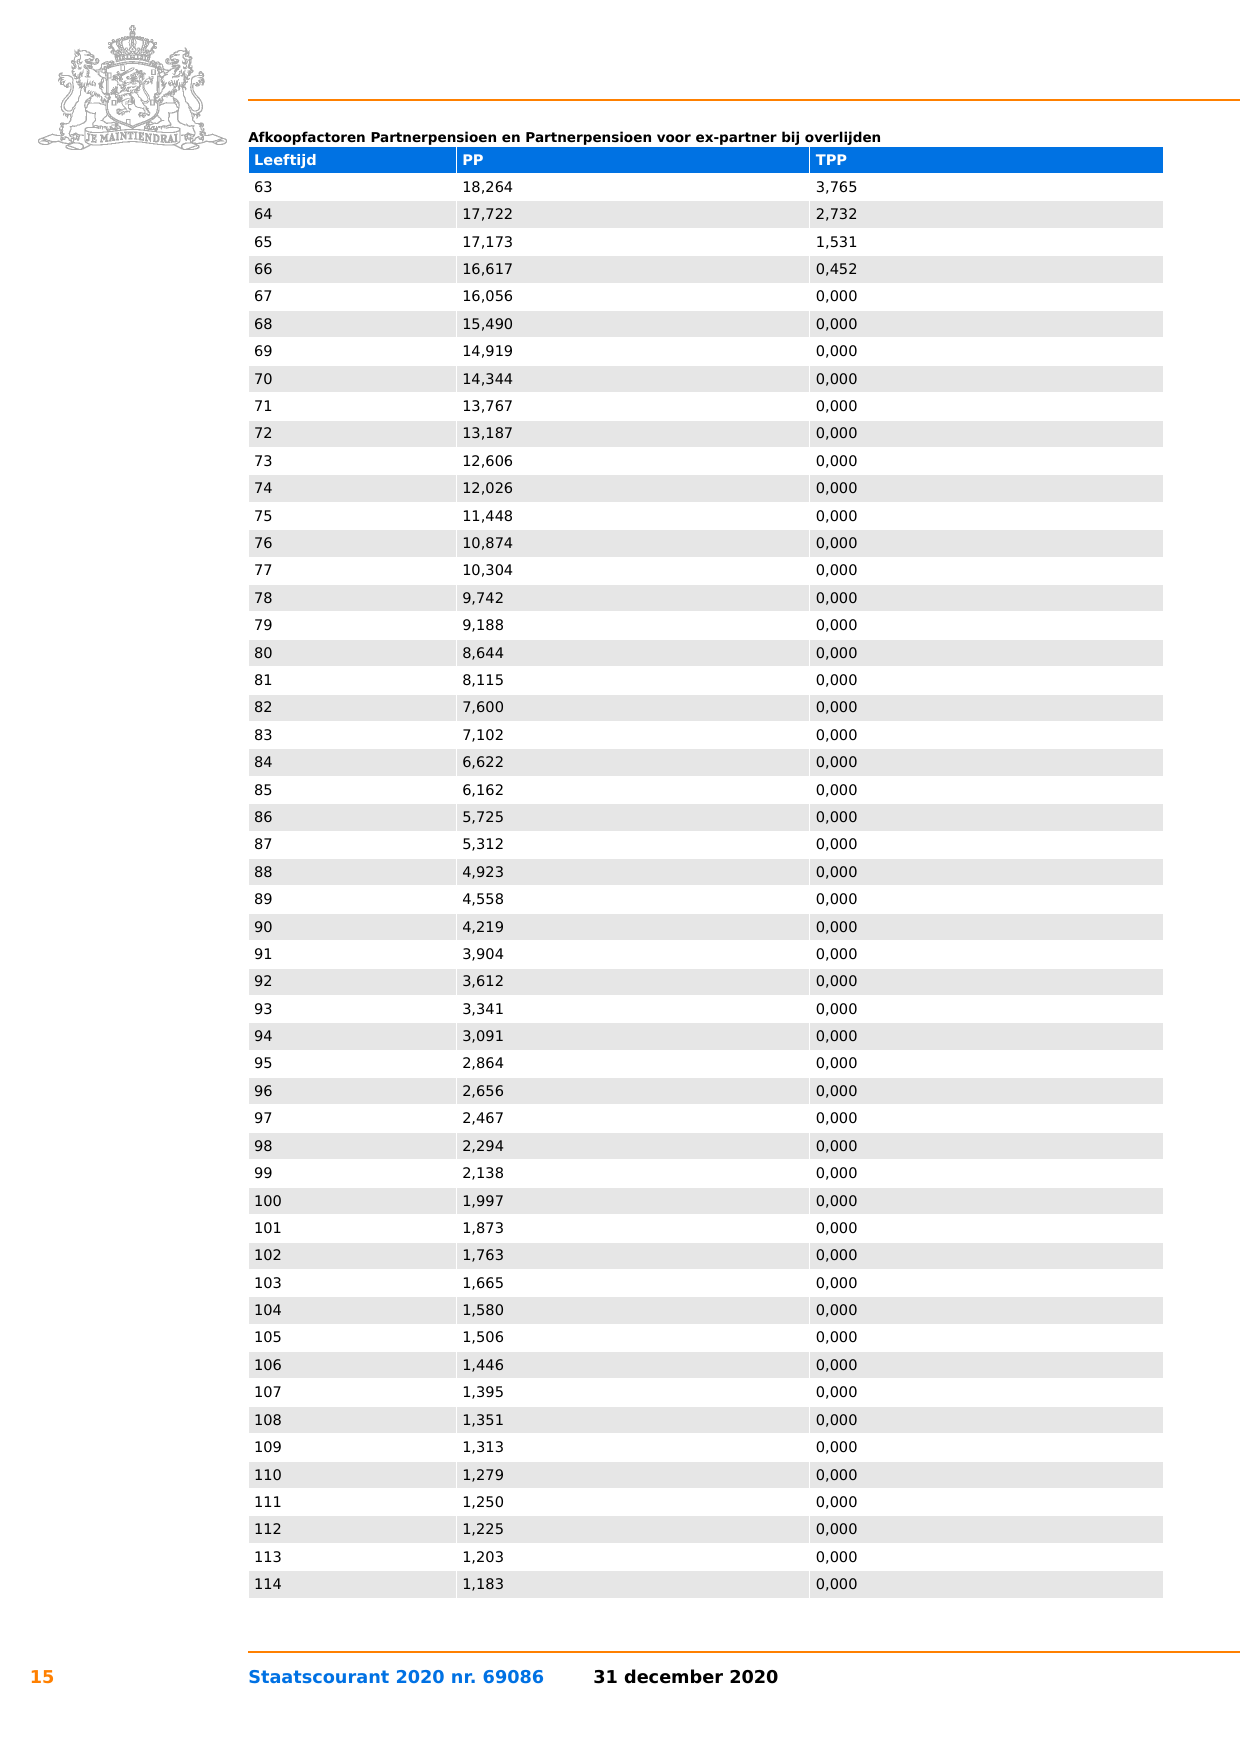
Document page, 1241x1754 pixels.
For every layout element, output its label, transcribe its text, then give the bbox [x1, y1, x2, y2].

table_cell 1,351 [457, 1407, 809, 1433]
table_cell 0,000 [810, 886, 1163, 913]
table_cell 16,617 [457, 256, 809, 283]
table_cell 3,765 [810, 174, 1163, 200]
table_cell 102 [249, 1243, 456, 1269]
table_cell 2,656 [457, 1078, 809, 1104]
table_cell 77 [249, 558, 456, 584]
table_cell 3,091 [457, 1023, 809, 1050]
table_cell 14,919 [457, 339, 809, 365]
table_cell 111 [249, 1489, 456, 1515]
table_cell 0,000 [810, 1078, 1163, 1104]
table_cell 1,250 [457, 1489, 809, 1515]
table_cell 68 [249, 311, 456, 337]
table_cell 98 [249, 1133, 456, 1159]
table_cell 1,183 [457, 1571, 809, 1598]
table_cell 108 [249, 1407, 456, 1433]
table_cell 3,341 [457, 996, 809, 1022]
table_cell 96 [249, 1078, 456, 1104]
table_cell 90 [249, 914, 456, 940]
table_cell 10,304 [457, 558, 809, 584]
table_cell 0,000 [810, 1489, 1163, 1515]
table_cell 3,612 [457, 969, 809, 995]
table_cell 0,000 [810, 667, 1163, 693]
table_cell 82 [249, 695, 456, 721]
table_cell 0,000 [810, 311, 1163, 337]
table_cell 8,115 [457, 667, 809, 693]
table_cell 0,000 [810, 1133, 1163, 1159]
table_cell 78 [249, 585, 456, 611]
table_cell 112 [249, 1516, 456, 1543]
table_cell 0,000 [810, 914, 1163, 940]
table_cell 0,000 [810, 1051, 1163, 1077]
table_cell 0,000 [810, 1243, 1163, 1269]
table_cell 0,000 [810, 1106, 1163, 1132]
table_cell 0,000 [810, 1462, 1163, 1488]
table_cell 0,000 [810, 1571, 1163, 1598]
table_cell 0,000 [810, 804, 1163, 831]
table_cell 17,722 [457, 201, 809, 228]
table_cell 1,395 [457, 1380, 809, 1406]
table_cell 84 [249, 749, 456, 776]
table_cell 7,102 [457, 722, 809, 748]
table_cell 3,904 [457, 941, 809, 967]
table_cell 0,000 [810, 1516, 1163, 1543]
table_cell 0,000 [810, 941, 1163, 967]
table_cell 74 [249, 475, 456, 502]
table_cell 0,000 [810, 1188, 1163, 1214]
picture [38, 25, 227, 150]
table_cell 0,000 [810, 640, 1163, 666]
table_cell 83 [249, 722, 456, 748]
table_cell 0,000 [810, 1352, 1163, 1378]
table_cell 1,506 [457, 1325, 809, 1351]
table_cell 0,000 [810, 969, 1163, 995]
table_cell 7,600 [457, 695, 809, 721]
table_cell 5,725 [457, 804, 809, 831]
table_cell 4,923 [457, 859, 809, 885]
table_cell 8,644 [457, 640, 809, 666]
table_cell 69 [249, 339, 456, 365]
table_cell 65 [249, 229, 456, 255]
table_cell 1,763 [457, 1243, 809, 1269]
table_cell 93 [249, 996, 456, 1022]
table_cell 106 [249, 1352, 456, 1378]
table_cell 2,732 [810, 201, 1163, 228]
table_cell 2,467 [457, 1106, 809, 1132]
table_cell 63 [249, 174, 456, 200]
table_cell 0,000 [810, 613, 1163, 639]
table_cell 0,000 [810, 530, 1163, 557]
table_cell 16,056 [457, 284, 809, 310]
table_cell 9,742 [457, 585, 809, 611]
table_cell 0,000 [810, 1434, 1163, 1461]
table_cell 64 [249, 201, 456, 228]
table_cell 87 [249, 832, 456, 858]
table_cell 0,000 [810, 996, 1163, 1022]
table_cell 99 [249, 1160, 456, 1187]
table_cell 0,000 [810, 339, 1163, 365]
table_cell 11,448 [457, 503, 809, 529]
table_cell 0,000 [810, 722, 1163, 748]
table_cell 6,162 [457, 777, 809, 803]
table_cell 0,000 [810, 1407, 1163, 1433]
table_cell 86 [249, 804, 456, 831]
table_cell 10,874 [457, 530, 809, 557]
table_cell 0,000 [810, 1544, 1163, 1570]
table_cell 66 [249, 256, 456, 283]
table_cell 6,622 [457, 749, 809, 776]
table_cell 1,225 [457, 1516, 809, 1543]
table_cell 67 [249, 284, 456, 310]
table_cell 0,000 [810, 1380, 1163, 1406]
table_cell 107 [249, 1380, 456, 1406]
table_cell 113 [249, 1544, 456, 1570]
table_cell 4,219 [457, 914, 809, 940]
table_cell TPP [810, 147, 1163, 173]
table_cell 109 [249, 1434, 456, 1461]
table_cell 81 [249, 667, 456, 693]
table_cell 0,000 [810, 695, 1163, 721]
table_cell 76 [249, 530, 456, 557]
table_cell 0,000 [810, 1215, 1163, 1241]
table_cell 5,312 [457, 832, 809, 858]
table_cell 0,000 [810, 1270, 1163, 1296]
table_cell 110 [249, 1462, 456, 1488]
table_cell 2,294 [457, 1133, 809, 1159]
table_cell 71 [249, 393, 456, 419]
table_cell 104 [249, 1297, 456, 1324]
table_cell 9,188 [457, 613, 809, 639]
table_cell 0,000 [810, 777, 1163, 803]
table_cell 4,558 [457, 886, 809, 913]
table_cell 1,446 [457, 1352, 809, 1378]
table_cell 97 [249, 1106, 456, 1132]
table_cell 0,000 [810, 1297, 1163, 1324]
table_cell 2,864 [457, 1051, 809, 1077]
table_cell 0,000 [810, 503, 1163, 529]
table_cell 1,873 [457, 1215, 809, 1241]
table_cell 0,000 [810, 832, 1163, 858]
table_cell 0,000 [810, 1325, 1163, 1351]
table_cell 0,000 [810, 393, 1163, 419]
table_cell 0,000 [810, 1160, 1163, 1187]
table_cell 1,279 [457, 1462, 809, 1488]
table_cell 85 [249, 777, 456, 803]
table_cell 13,187 [457, 421, 809, 447]
table_cell 2,138 [457, 1160, 809, 1187]
table_cell 101 [249, 1215, 456, 1241]
table_cell 17,173 [457, 229, 809, 255]
table_cell 79 [249, 613, 456, 639]
table_cell 80 [249, 640, 456, 666]
table_cell 103 [249, 1270, 456, 1296]
table_cell 0,000 [810, 859, 1163, 885]
table_cell 1,665 [457, 1270, 809, 1296]
table_cell 91 [249, 941, 456, 967]
table_cell 15,490 [457, 311, 809, 337]
table_header Afkoopfactoren Partnerpensioen en Partnerpensioen voor ex-partner bij overlijden [248, 130, 1163, 146]
table_cell 1,313 [457, 1434, 809, 1461]
table_cell 0,452 [810, 256, 1163, 283]
table_cell 0,000 [810, 366, 1163, 392]
table_cell 0,000 [810, 749, 1163, 776]
table_cell 1,531 [810, 229, 1163, 255]
table_cell 72 [249, 421, 456, 447]
table_cell 0,000 [810, 558, 1163, 584]
table_cell 0,000 [810, 421, 1163, 447]
table_cell 0,000 [810, 475, 1163, 502]
table_cell 89 [249, 886, 456, 913]
table_cell 0,000 [810, 585, 1163, 611]
table_cell 100 [249, 1188, 456, 1214]
table_cell 0,000 [810, 284, 1163, 310]
table_cell 92 [249, 969, 456, 995]
table_cell 1,580 [457, 1297, 809, 1324]
table_cell 70 [249, 366, 456, 392]
table_cell 75 [249, 503, 456, 529]
table_cell 0,000 [810, 1023, 1163, 1050]
table_cell 0,000 [810, 448, 1163, 474]
table_cell 95 [249, 1051, 456, 1077]
table_cell 18,264 [457, 174, 809, 200]
table_cell 1,203 [457, 1544, 809, 1570]
table_cell 94 [249, 1023, 456, 1050]
table_cell 105 [249, 1325, 456, 1351]
table_cell 13,767 [457, 393, 809, 419]
table_cell 12,026 [457, 475, 809, 502]
table_cell 73 [249, 448, 456, 474]
table_cell 114 [249, 1571, 456, 1598]
table_cell PP [457, 147, 809, 173]
table_cell Leeftijd [249, 147, 456, 173]
table_cell 14,344 [457, 366, 809, 392]
table_cell 12,606 [457, 448, 809, 474]
table_cell 1,997 [457, 1188, 809, 1214]
table_cell 88 [249, 859, 456, 885]
